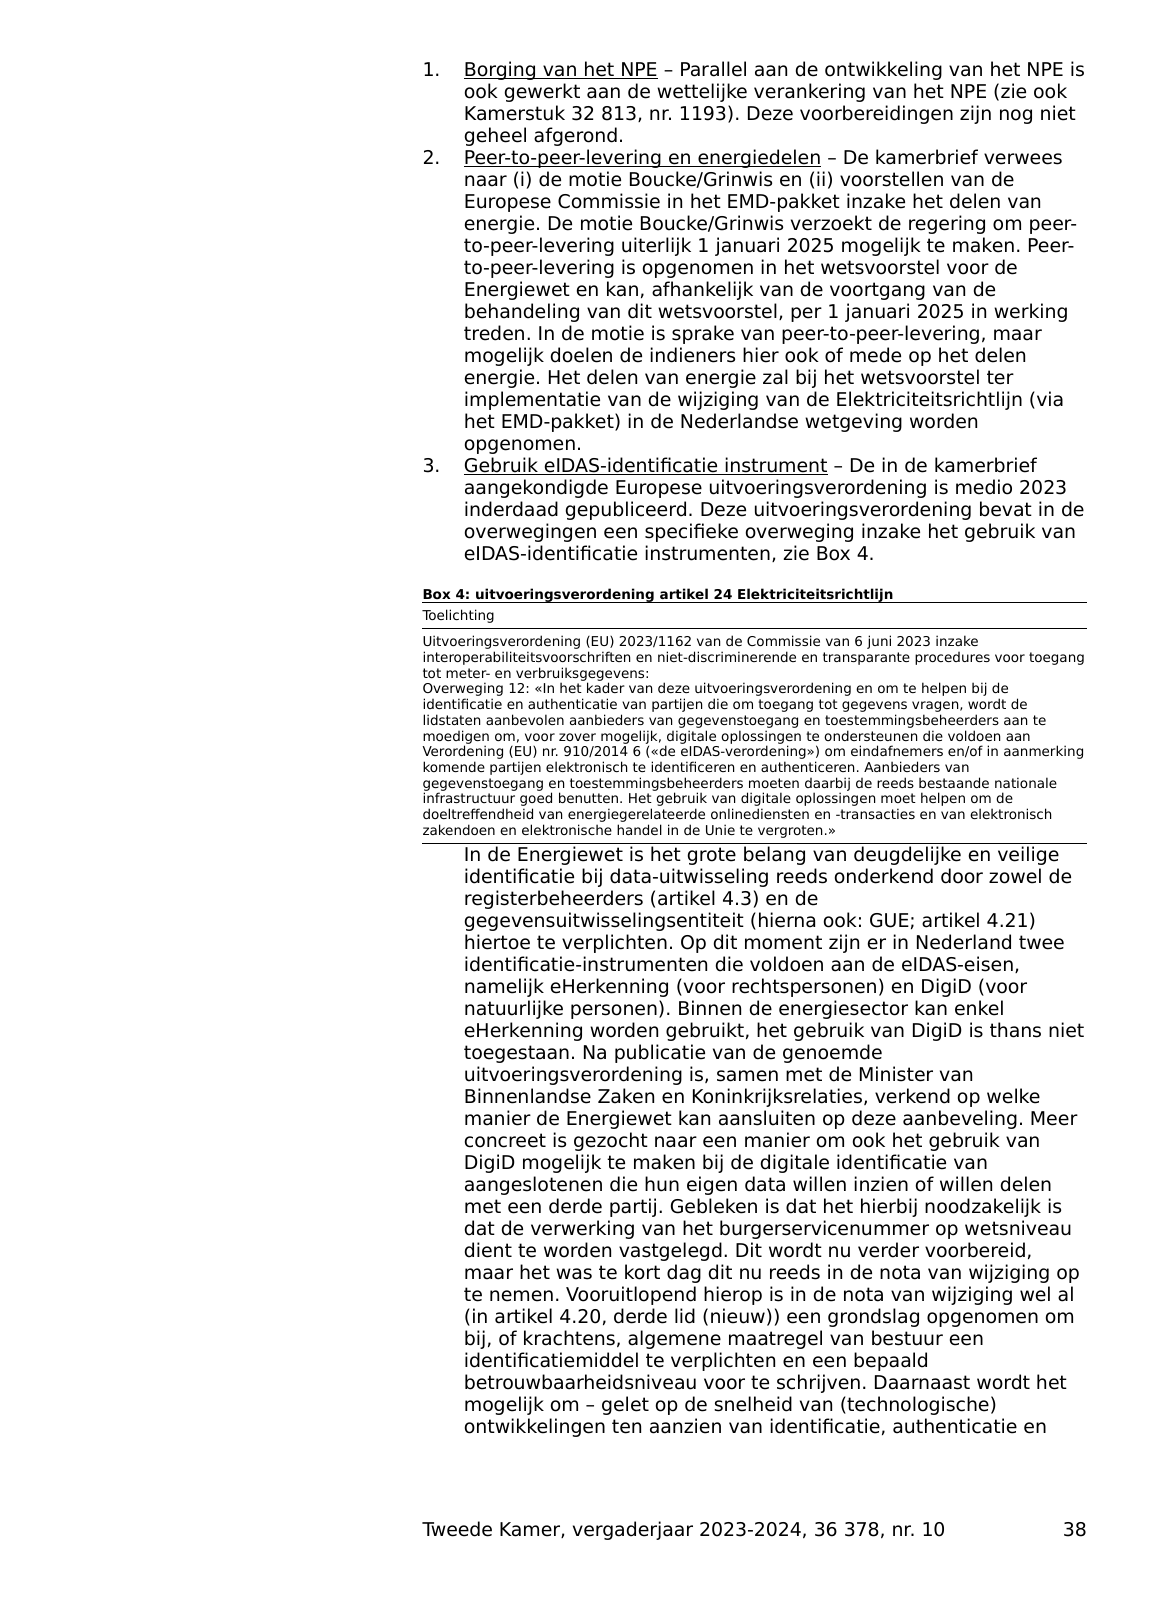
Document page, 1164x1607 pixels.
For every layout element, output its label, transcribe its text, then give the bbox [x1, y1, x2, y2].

text 2. Peer-to-peer-levering en energiedelen – De kamerbrief verwees naar (i) de motie Boucke/Grinwis en (ii) voorstellen van de Europese Commissie in het EMD-pakket inzake het delen van energie. De motie Boucke/Grinwis verzoekt de regering om peer-to-peer-levering uiterlijk 1 januari 2025 mogelijk te maken. Peer-to-peer-levering is opgenomen in het wetsvoorstel voor de Energiewet en kan, afhankelijk van de voortgang van de behandeling van dit wetsvoorstel, per 1 januari 2025 in werking treden. In de motie is sprake van peer-to-peer-levering, maar mogelijk doelen de indieners hier ook of mede op het delen energie. Het delen van energie zal bij het wetsvoorstel ter implementatie van de wijziging van de Elektriciteitsrichtlijn (via het EMD-pakket) in de Nederlandse wetgeving worden opgenomen. [422, 147, 1087, 455]
text 1. Borging van het NPE – Parallel aan de ontwikkeling van het NPE is ook gewerkt aan de wettelijke verankering van het NPE (zie ook Kamerstuk 32 813, nr. 1193). Deze voorbereidingen zijn nog niet geheel afgerond. [422, 59, 1087, 147]
table_cell Toelichting [422, 603, 1087, 628]
table_cell Uitvoeringsverordening (EU) 2023/1162 van de Commissie van 6 juni 2023 inzake interoperabiliteitsvoorschriften en niet-discriminerende en transparante procedures voor toegang tot meter- en verbruiksgegevens: Overweging 12: «In het kader van deze uitvoeringsverordening en om te helpen bij de identificatie en authenticatie van partijen die om toegang tot gegevens vragen, wordt de lidstaten aanbevolen aanbieders van gegevenstoegang en toestemmingsbeheerders aan te moedigen om, voor zover mogelijk, digitale oplossingen te ondersteunen die voldoen aan Verordening (EU) nr. 910/2014 6 («de eIDAS-verordening») om eindafnemers en/of in aanmerking komende partijen elektronisch te identificeren en authenticeren. Aanbieders van gegevenstoegang en toestemmingsbeheerders moeten daarbij de reeds bestaande nationale infrastructuur goed benutten. Het gebruik van digitale oplossingen moet helpen om de doeltreffendheid van energiegerelateerde onlinediensten en -transacties en van elektronisch zakendoen en elektronische handel in de Unie te vergroten.» [422, 629, 1087, 843]
text 3. Gebruik eIDAS-identificatie instrument – De in de kamerbrief aangekondigde Europese uitvoeringsverordening is medio 2023 inderdaad gepubliceerd. Deze uitvoeringsverordening bevat in de overwegingen een specifieke overweging inzake het gebruik van eIDAS-identificatie instrumenten, zie Box 4. [422, 455, 1087, 564]
text In de Energiewet is het grote belang van deugdelijke en veilige identificatie bij data-uitwisseling reeds onderkend door zowel de registerbeheerders (artikel 4.3) en de gegevensuitwisselingsentiteit (hierna ook: GUE; artikel 4.21) hiertoe te verplichten. Op dit moment zijn er in Nederland twee identificatie-instrumenten die voldoen aan de eIDAS-eisen, namelijk eHerkenning (voor rechtspersonen) en DigiD (voor natuurlijke personen). Binnen de energiesector kan enkel eHerkenning worden gebruikt, het gebruik van DigiD is thans niet toegestaan. Na publicatie van de genoemde uitvoeringsverordening is, samen met de Minister van Binnenlandse Zaken en Koninkrijksrelaties, verkend op welke manier de Energiewet kan aansluiten op deze aanbeveling. Meer concreet is gezocht naar een manier om ook het gebruik van DigiD mogelijk te maken bij de digitale identificatie van aangeslotenen die hun eigen data willen inzien of willen delen met een derde partij. Gebleken is dat het hierbij noodzakelijk is dat de verwerking van het burgerservicenummer op wetsniveau dient te worden vastgelegd. Dit wordt nu verder voorbereid, maar het was te kort dag dit nu reeds in de nota van wijziging op te nemen. Vooruitlopend hierop is in de nota van wijziging wel al (in artikel 4.20, derde lid (nieuw)) een grondslag opgenomen om bij, of krachtens, algemene maatregel van bestuur een identificatiemiddel te verplichten en een bepaald betrouwbaarheidsniveau voor te schrijven. Daarnaast wordt het mogelijk om – gelet op de snelheid van (technologische) ontwikkelingen ten aanzien van identificatie, authenticatie en [464, 844, 1087, 1438]
table_header Box 4: uitvoeringsverordening artikel 24 Elektriciteitsrichtlijn [422, 586, 1087, 602]
